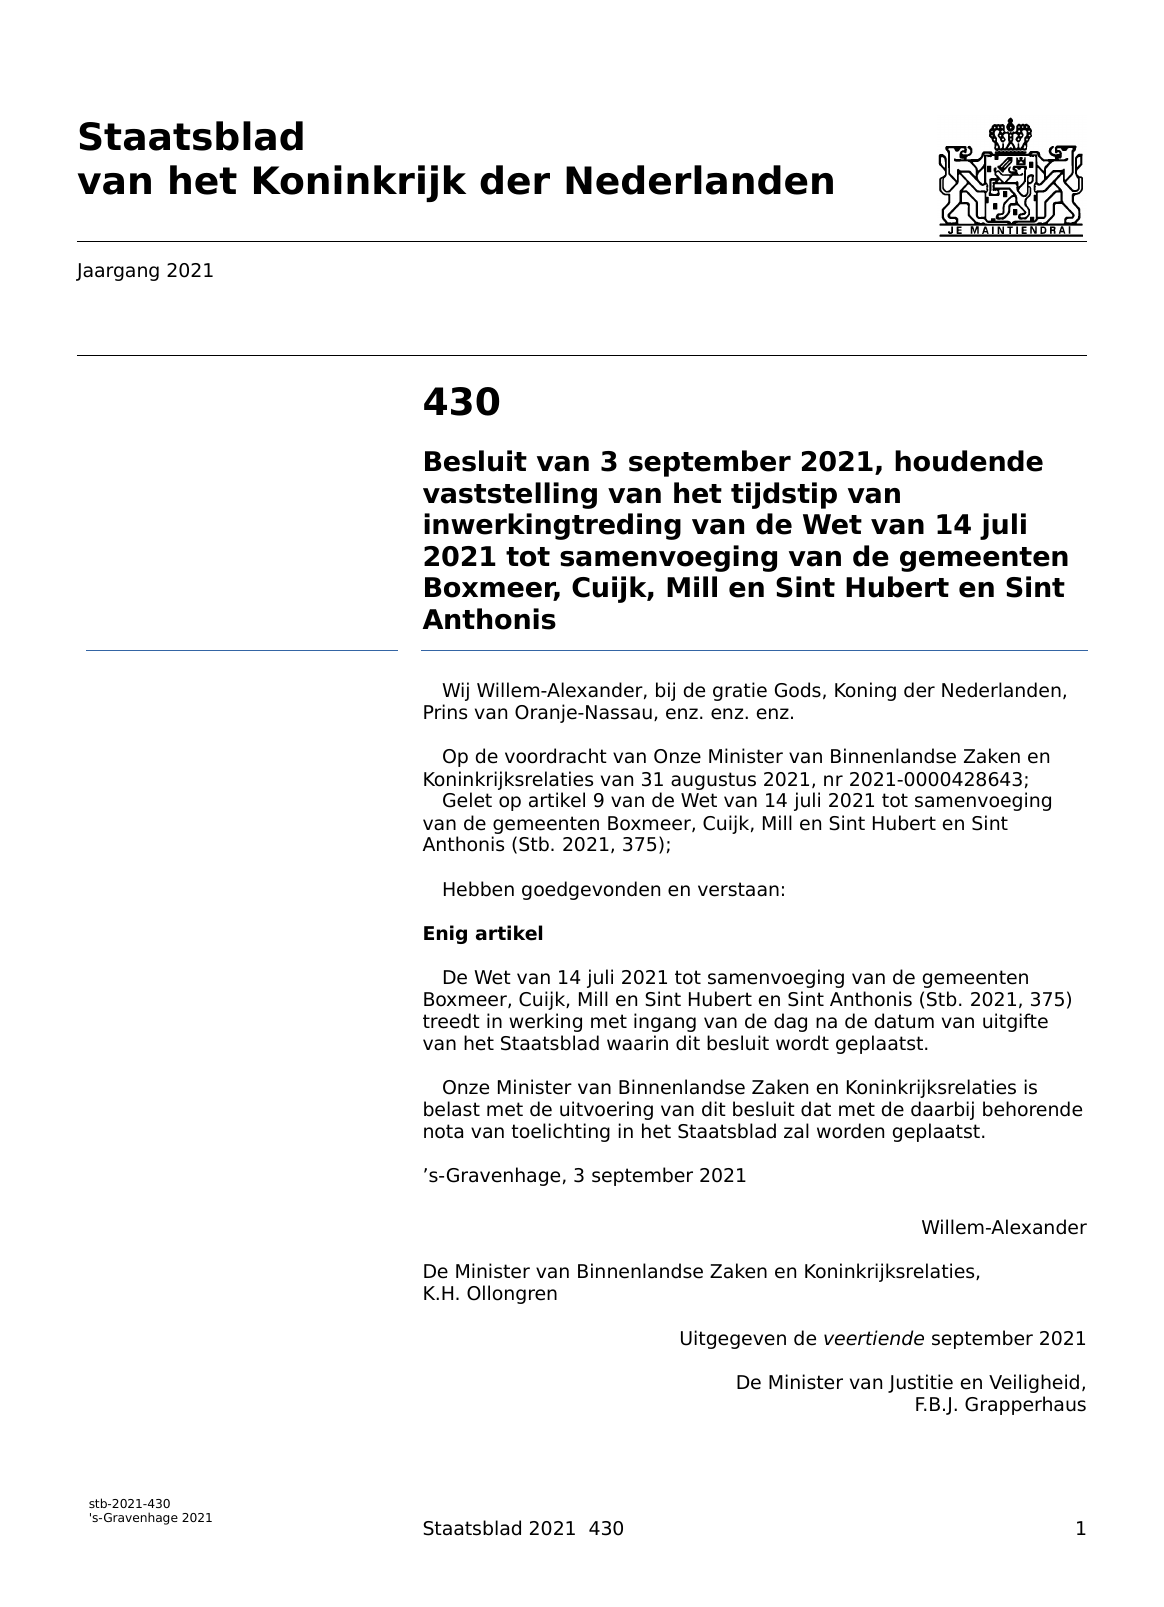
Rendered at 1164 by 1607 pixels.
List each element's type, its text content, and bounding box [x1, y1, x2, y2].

subtitle 430 [422, 381, 1087, 424]
table_header [886, 100, 1087, 241]
text De Wet van 14 juli 2021 tot samenvoeging van de gemeenten Boxmeer, Cuijk, Mill en Sint Hubert en Sint Anthonis (Stb. 2021, 375) treedt in werking met ingang van de dag na de datum van uitgifte van het Staatsblad waarin dit besluit wordt geplaatst. [422, 967, 1087, 1055]
text stb-2021-430 [88, 1497, 323, 1511]
text De Minister van Justitie en Veiligheid, F.B.J. Grapperhaus [422, 1372, 1087, 1416]
text Besluit van 3 september 2021, houdende vaststelling van het tijdstip van inwerkingtreding van de Wet van 14 juli 2021 tot samenvoeging van de gemeenten Boxmeer, Cuijk, Mill en Sint Hubert en Sint Anthonis [422, 447, 1087, 636]
text Onze Minister van Binnenlandse Zaken en Koninkrijksrelaties is belast met de uitvoering van dit besluit dat met de daarbij behorende nota van toelichting in het Staatsblad zal worden geplaatst. [422, 1077, 1087, 1143]
table_header Staatsblad van het Koninkrijk der Nederlanden [77, 100, 886, 241]
text Uitgegeven de veertiende september 2021 [422, 1327, 1087, 1349]
text Willem-Alexander [422, 1217, 1087, 1239]
text Wij Willem-Alexander, bij de gratie Gods, Koning der Nederlanden, Prins van Oranje-Nassau, enz. enz. enz. [422, 680, 1087, 724]
text De Minister van Binnenlandse Zaken en Koninkrijksrelaties, K.H. Ollongren [422, 1261, 1087, 1305]
text ’s-Gravenhage, 3 september 2021 [422, 1165, 1087, 1187]
picture [936, 115, 1087, 240]
text Hebben goedgevonden en verstaan: [422, 878, 1087, 901]
text Gelet op artikel 9 van de Wet van 14 juli 2021 tot samenvoeging van de gemeenten Boxmeer, Cuijk, Mill en Sint Hubert en Sint Anthonis (Stb. 2021, 375); [422, 790, 1087, 856]
text 's-Gravenhage 2021 [88, 1511, 323, 1525]
table_cell Jaargang 2021 [77, 242, 1087, 355]
text Op de voordracht van Onze Minister van Binnenlandse Zaken en Koninkrijksrelaties van 31 augustus 2021, nr 2021-0000428643; [422, 746, 1087, 790]
subtitle Enig artikel [422, 923, 1087, 945]
